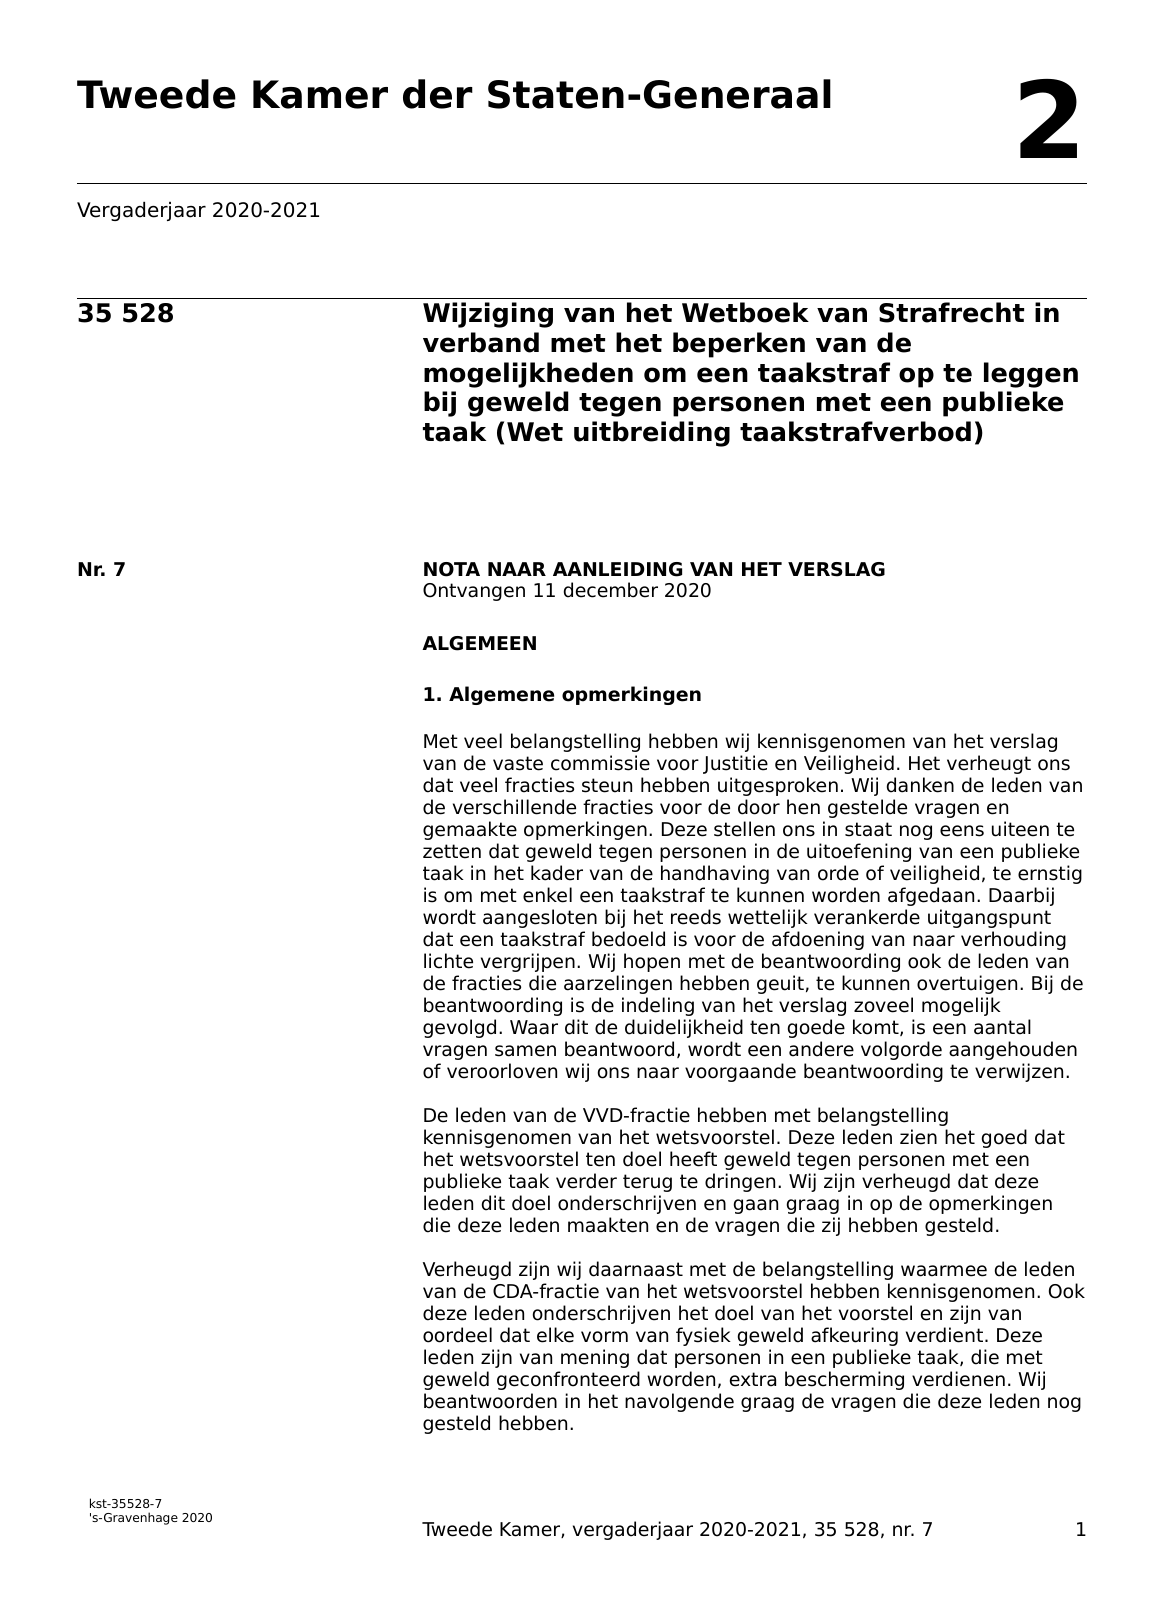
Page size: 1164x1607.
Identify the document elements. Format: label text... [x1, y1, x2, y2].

text Ontvangen 11 december 2020 [422, 580, 1087, 602]
table_cell Vergaderjaar 2020-2021 [77, 184, 1087, 298]
text kst-35528-7 [88, 1497, 323, 1511]
table_header 2 [886, 59, 1087, 183]
subtitle 35 528 Wijziging van het Wetboek van Strafrecht in verband met het beperken van de mogelijkheden om een taakstraf op te leggen bij geweld tegen personen met een publieke taak (Wet uitbreiding taakstrafverbod) [77, 299, 1087, 447]
subtitle Nr. 7 NOTA NAAR AANLEIDING VAN HET VERSLAG [77, 558, 1087, 580]
subtitle 1. Algemene opmerkingen [422, 684, 1087, 706]
text 's-Gravenhage 2020 [88, 1511, 323, 1525]
text Met veel belangstelling hebben wij kennisgenomen van het verslag van de vaste commissie voor Justitie en Veiligheid. Het verheugt ons dat veel fracties steun hebben uitgesproken. Wij danken de leden van de verschillende fracties voor de door hen gestelde vragen en gemaakte opmerkingen. Deze stellen ons in staat nog eens uiteen te zetten dat geweld tegen personen in de uitoefening van een publieke taak in het kader van de handhaving van orde of veiligheid, te ernstig is om met enkel een taakstraf te kunnen worden afgedaan. Daarbij wordt aangesloten bij het reeds wettelijk verankerde uitgangspunt dat een taakstraf bedoeld is voor de afdoening van naar verhouding lichte vergrijpen. Wij hopen met de beantwoording ook de leden van de fracties die aarzelingen hebben geuit, te kunnen overtuigen. Bij de beantwoording is de indeling van het verslag zoveel mogelijk gevolgd. Waar dit de duidelijkheid ten goede komt, is een aantal vragen samen beantwoord, wordt een andere volgorde aangehouden of veroorloven wij ons naar voorgaande beantwoording te verwijzen. [422, 731, 1087, 1083]
text De leden van de VVD-fractie hebben met belangstelling kennisgenomen van het wetsvoorstel. Deze leden zien het goed dat het wetsvoorstel ten doel heeft geweld tegen personen met een publieke taak verder terug te dringen. Wij zijn verheugd dat deze leden dit doel onderschrijven en gaan graag in op de opmerkingen die deze leden maakten en de vragen die zij hebben gesteld. [422, 1105, 1087, 1237]
text Verheugd zijn wij daarnaast met de belangstelling waarmee de leden van de CDA-fractie van het wetsvoorstel hebben kennisgenomen. Ook deze leden onderschrijven het doel van het voorstel en zijn van oordeel dat elke vorm van fysiek geweld afkeuring verdient. Deze leden zijn van mening dat personen in een publieke taak, die met geweld geconfronteerd worden, extra bescherming verdienen. Wij beantwoorden in het navolgende graag de vragen die deze leden nog gesteld hebben. [422, 1259, 1087, 1435]
table_header Tweede Kamer der Staten-Generaal [77, 59, 886, 183]
subtitle ALGEMEEN [422, 632, 1087, 654]
